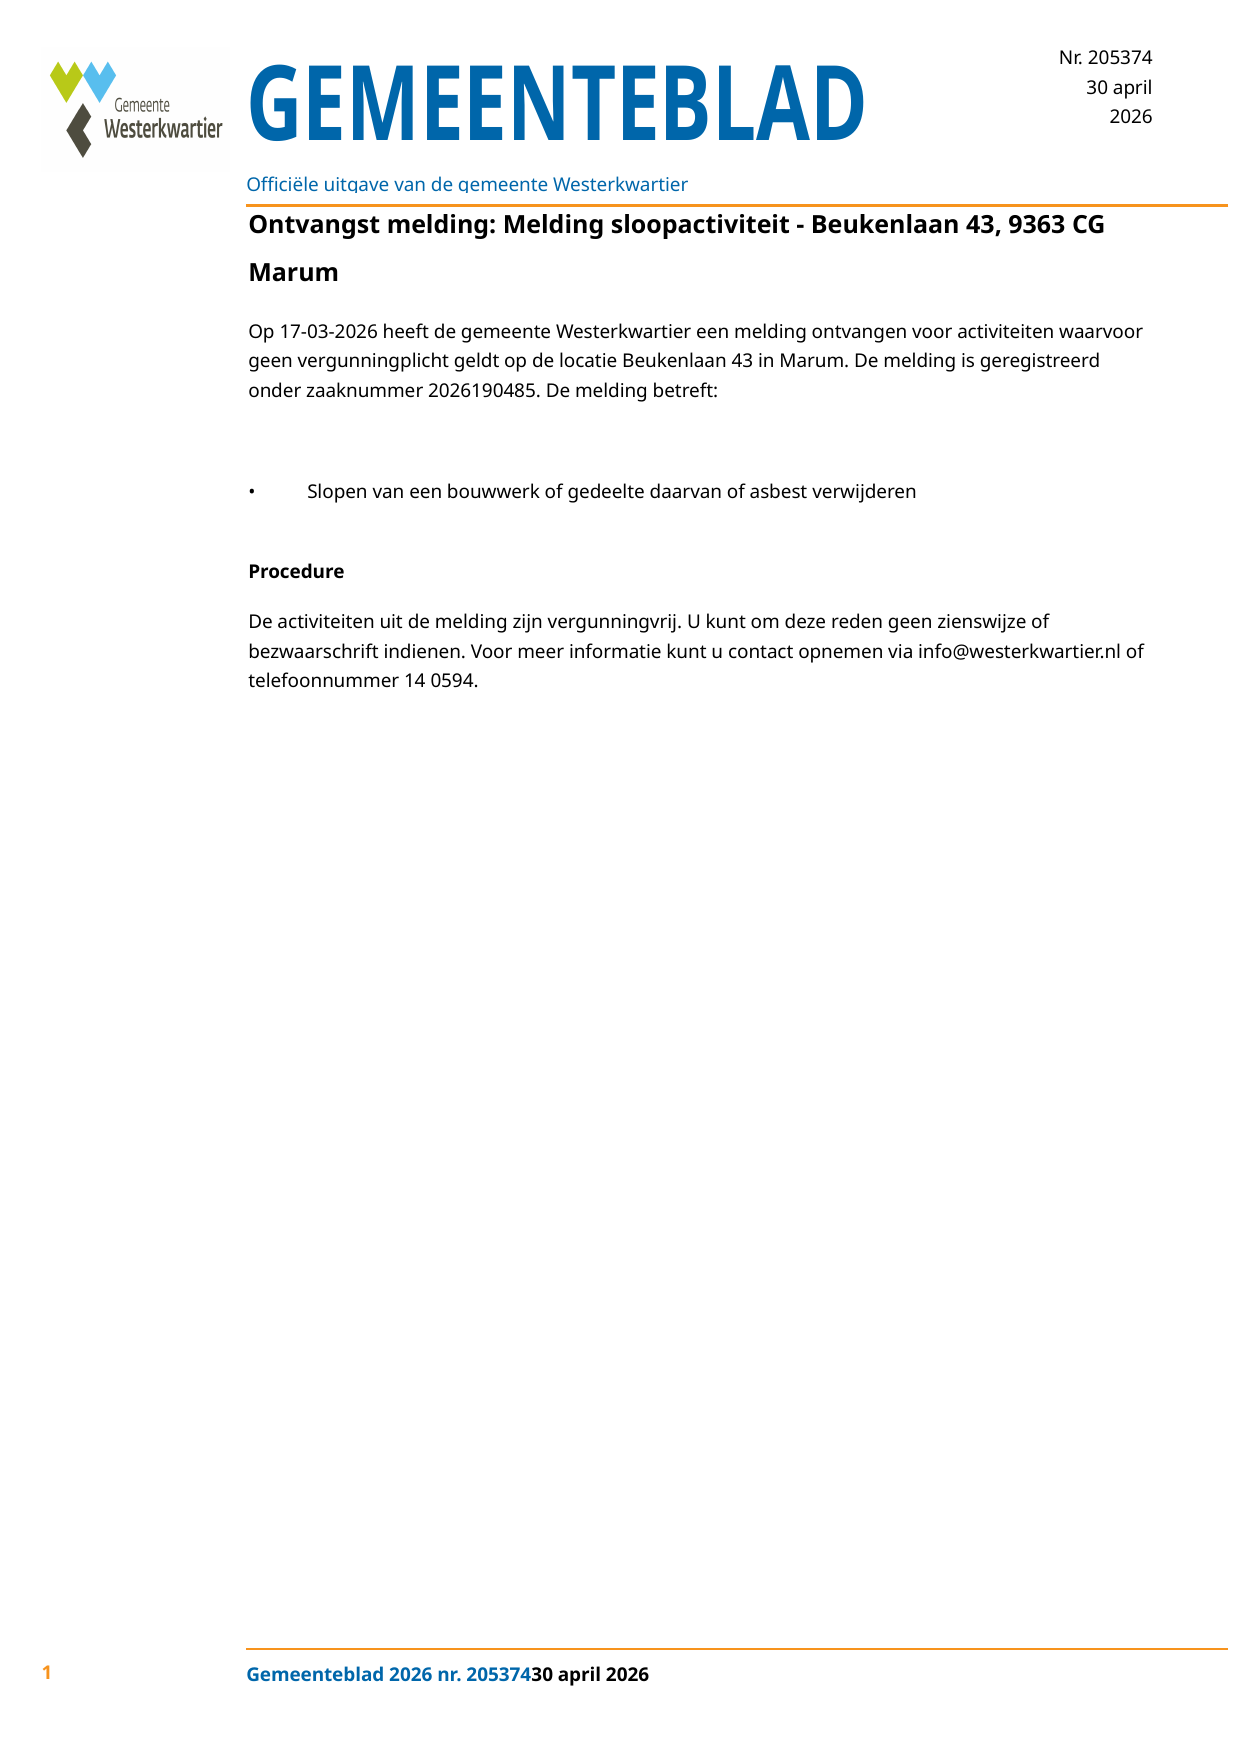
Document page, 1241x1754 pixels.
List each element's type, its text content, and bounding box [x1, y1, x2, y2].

text Procedure [248, 558, 1152, 584]
text Ontvangst melding: Melding sloopactiviteit - Beukenlaan 43, 9363 CG Marum [248, 207, 1152, 288]
text De activiteiten uit de melding zijn vergunningvrij. U kunt om deze reden geen zienswijze of bezwaarschrift indienen. Voor meer informatie kunt u contact opnemen via info@westerkwartier.nl of telefoonnummer 14 0594. [248, 608, 1152, 693]
list Slopen van een bouwwerk of gedeelte daarvan of asbest verwijderen [248, 478, 1152, 504]
picture [41, 47, 231, 172]
text Op 17-03-2026 heeft de gemeente Westerkwartier een melding ontvangen voor activiteiten waarvoor geen vergunningplicht geldt op de locatie Beukenlaan 43 in Marum. De melding is geregistreerd onder zaaknummer 2026190485. De melding betreft: [248, 318, 1152, 403]
